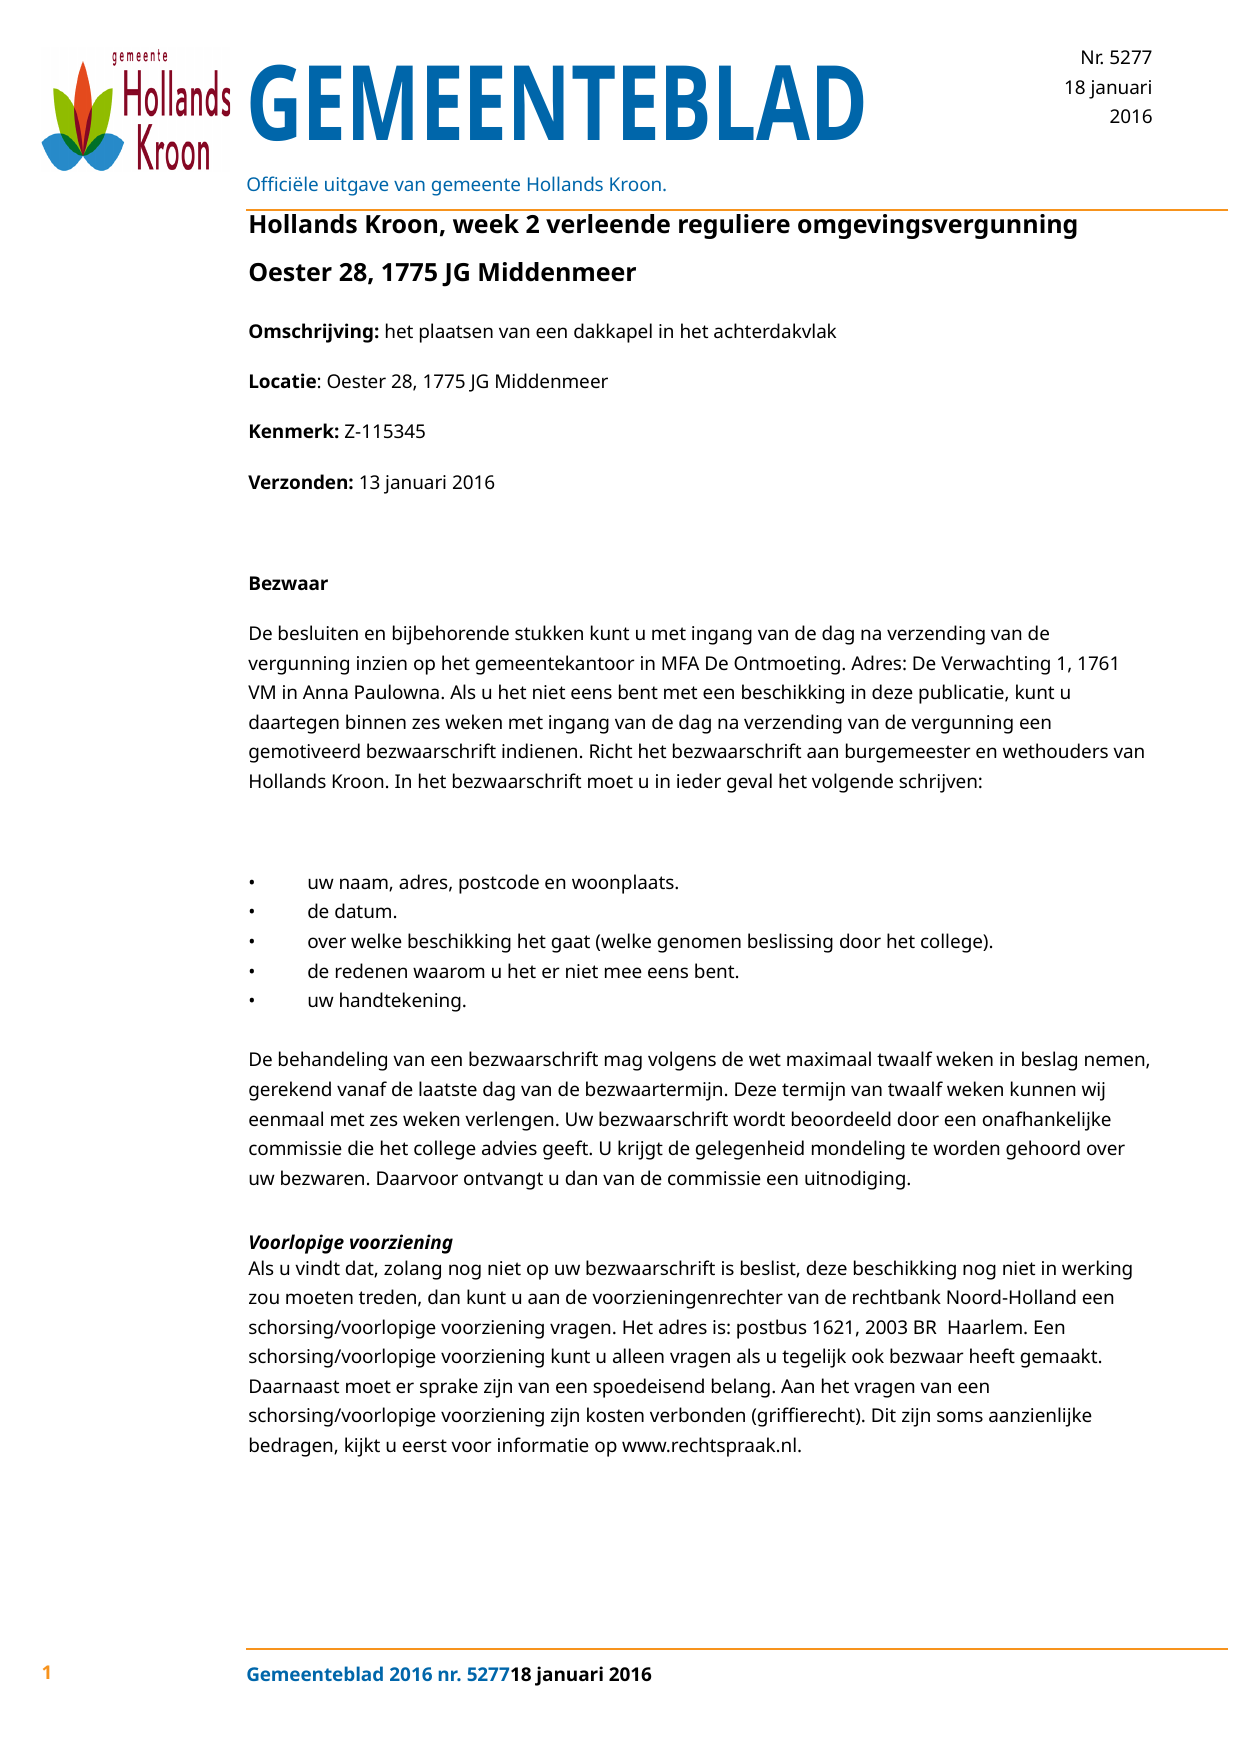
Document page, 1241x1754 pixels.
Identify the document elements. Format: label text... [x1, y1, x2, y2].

text Omschrijving: het plaatsen van een dakkapel in het achterdakvlak [248, 318, 1152, 344]
text De behandeling van een bezwaarschrift mag volgens de wet maximaal twaalf weken in beslag nemen, gerekend vanaf de laatste dag van de bezwaartermijn. Deze termijn van twaalf weken kunnen wij eenmaal met zes weken verlengen. Uw bezwaarschrift wordt beoordeeld door een onafhankelijke commissie die het college advies geeft. U krijgt de gelegenheid mondeling te worden gehoord over uw bezwaren. Daarvoor ontvangt u dan van de commissie een uitnodiging. [248, 1047, 1152, 1191]
text De besluiten en bijbehorende stukken kunt u met ingang van de dag na verzending van de vergunning inzien op het gemeentekantoor in MFA De Ontmoeting. Adres: De Verwachting 1, 1761 VM in Anna Paulowna. Als u het niet eens bent met een beschikking in deze publicatie, kunt u daartegen binnen zes weken met ingang van de dag na verzending van de vergunning een gemotiveerd bezwaarschrift indienen. Richt het bezwaarschrift aan burgemeester en wethouders van Hollands Kroon. In het bezwaarschrift moet u in ieder geval het volgende schrijven: [248, 620, 1152, 794]
text Locatie: Oester 28, 1775 JG Middenmeer [248, 368, 1152, 394]
text Voorlopige voorziening [248, 1229, 1152, 1255]
text Bezwaar [248, 570, 1152, 596]
text Verzonden: 13 januari 2016 [248, 469, 1152, 495]
picture [41, 47, 231, 172]
text Hollands Kroon, week 2 verleende reguliere omgevingsvergunning Oester 28, 1775 JG Middenmeer [248, 211, 1152, 288]
list uw naam, adres, postcode en woonplaats. [248, 869, 1152, 895]
list uw handtekening. [248, 987, 1152, 1013]
list de datum. [248, 899, 1152, 924]
text Kenmerk: Z-115345 [248, 419, 1152, 444]
list over welke beschikking het gaat (welke genomen beslissing door het college). [248, 928, 1152, 954]
text Als u vindt dat, zolang nog niet op uw bezwaarschrift is beslist, deze beschikking nog niet in werking zou moeten treden, dan kunt u aan de voorzieningenrechter van de rechtbank Noord-Holland een schorsing/voorlopige voorziening vragen. Het adres is: postbus 1621, 2003 BR Haarlem. Een schorsing/voorlopige voorziening kunt u alleen vragen als u tegelijk ook bezwaar heeft gemaakt. Daarnaast moet er sprake zijn van een spoedeisend belang. Aan het vragen van een schorsing/voorlopige voorziening zijn kosten verbonden (griffierecht). Dit zijn soms aanzienlijke bedragen, kijkt u eerst voor informatie op www.rechtspraak.nl. [248, 1255, 1152, 1458]
list de redenen waarom u het er niet mee eens bent. [248, 958, 1152, 984]
